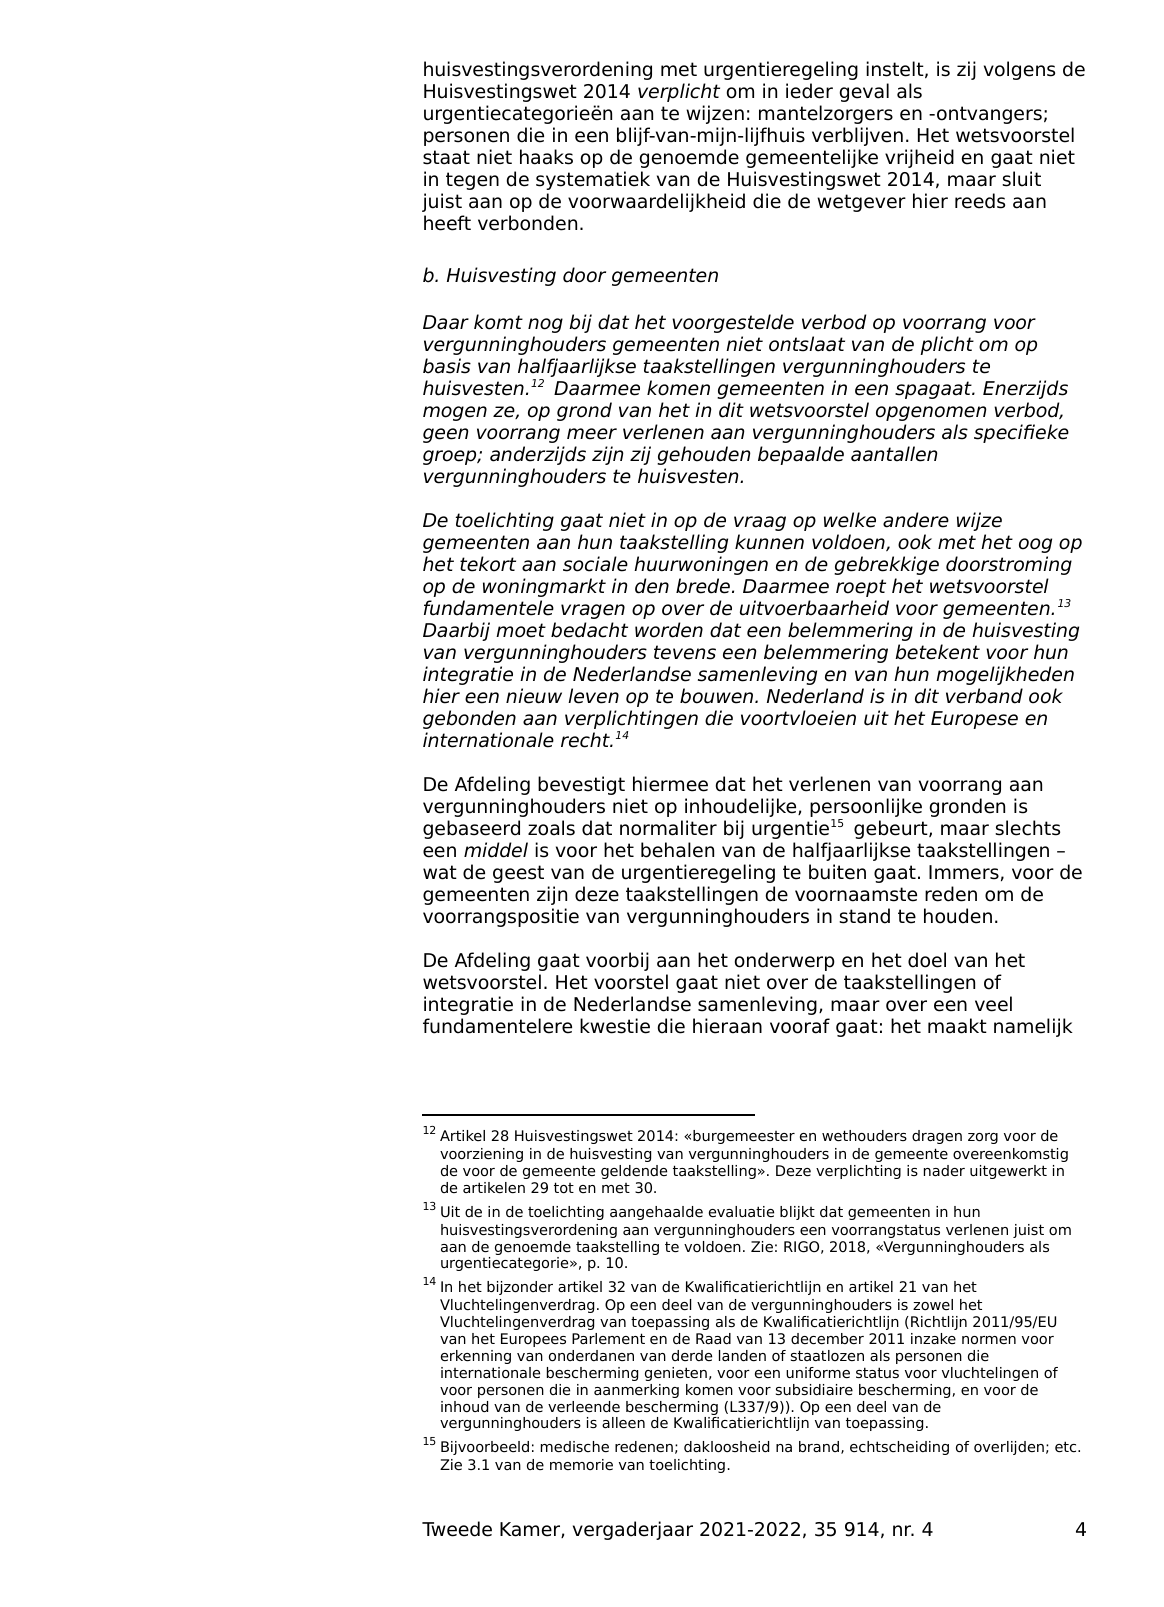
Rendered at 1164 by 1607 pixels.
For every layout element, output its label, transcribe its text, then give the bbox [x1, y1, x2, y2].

text Daar komt nog bij dat het voorgestelde verbod op voorrang voor vergunninghouders gemeenten niet ontslaat van de plicht om op basis van halfjaarlijkse taakstellingen vergunninghouders te huisvesten. Daarmee komen gemeenten in een spagaat. Enerzijds mogen ze, op grond van het in dit wetsvoorstel opgenomen verbod, geen voorrang meer verlenen aan vergunninghouders als specifieke groep; anderzijds zijn zij gehouden bepaalde aantallen vergunninghouders te huisvesten. [422, 312, 1087, 488]
subtitle b. Huisvesting door gemeenten [422, 265, 1087, 287]
text Artikel 28 Huisvestingswet 2014: «burgemeester en wethouders dragen zorg voor de voorziening in de huisvesting van vergunninghouders in de gemeente overeenkomstig de voor de gemeente geldende taakstelling». Deze verplichting is nader uitgewerkt in de artikelen 29 tot en met 30. [422, 1124, 1087, 1197]
text huisvestingsverordening met urgentieregeling instelt, is zij volgens de Huisvestingswet 2014 verplicht om in ieder geval als urgentiecategorieën aan te wijzen: mantelzorgers en -ontvangers; personen die in een blijf-van-mijn-lijfhuis verblijven. Het wetsvoorstel staat niet haaks op de genoemde gemeentelijke vrijheid en gaat niet in tegen de systematiek van de Huisvestingswet 2014, maar sluit juist aan op de voorwaardelijkheid die de wetgever hier reeds aan heeft verbonden. [422, 59, 1087, 235]
text De Afdeling bevestigt hiermee dat het verlenen van voorrang aan vergunninghouders niet op inhoudelijke, persoonlijke gronden is gebaseerd zoals dat normaliter bij urgentie gebeurt, maar slechts een middel is voor het behalen van de halfjaarlijkse taakstellingen – wat de geest van de urgentieregeling te buiten gaat. Immers, voor de gemeenten zijn deze taakstellingen de voornaamste reden om de voorrangspositie van vergunninghouders in stand te houden. [422, 774, 1087, 928]
text Uit de in de toelichting aangehaalde evaluatie blijkt dat gemeenten in hun huisvestingsverordening aan vergunninghouders een voorrangstatus verlenen juist om aan de genoemde taakstelling te voldoen. Zie: RIGO, 2018, «Vergunninghouders als urgentiecategorie», p. 10. [422, 1200, 1087, 1272]
text Bijvoorbeeld: medische redenen; dakloosheid na brand, echtscheiding of overlijden; etc. Zie 3.1 van de memorie van toelichting. [422, 1435, 1087, 1474]
text De toelichting gaat niet in op de vraag op welke andere wijze gemeenten aan hun taakstelling kunnen voldoen, ook met het oog op het tekort aan sociale huurwoningen en de gebrekkige doorstroming op de woningmarkt in den brede. Daarmee roept het wetsvoorstel fundamentele vragen op over de uitvoerbaarheid voor gemeenten. Daarbij moet bedacht worden dat een belemmering in de huisvesting van vergunninghouders tevens een belemmering betekent voor hun integratie in de Nederlandse samenleving en van hun mogelijkheden hier een nieuw leven op te bouwen. Nederland is in dit verband ook gebonden aan verplichtingen die voortvloeien uit het Europese en internationale recht. [422, 510, 1087, 752]
text In het bijzonder artikel 32 van de Kwalificatierichtlijn en artikel 21 van het Vluchtelingenverdrag. Op een deel van de vergunninghouders is zowel het Vluchtelingenverdrag van toepassing als de Kwalificatierichtlijn (Richtlijn 2011/95/EU van het Europees Parlement en de Raad van 13 december 2011 inzake normen voor erkenning van onderdanen van derde landen of staatlozen als personen die internationale bescherming genieten, voor een uniforme status voor vluchtelingen of voor personen die in aanmerking komen voor subsidiaire bescherming, en voor de inhoud van de verleende bescherming (L337/9)). Op een deel van de vergunninghouders is alleen de Kwalificatierichtlijn van toepassing. [422, 1275, 1087, 1432]
text De Afdeling gaat voorbij aan het onderwerp en het doel van het wetsvoorstel. Het voorstel gaat niet over de taakstellingen of integratie in de Nederlandse samenleving, maar over een veel fundamentelere kwestie die hieraan vooraf gaat: het maakt namelijk [422, 950, 1087, 1038]
